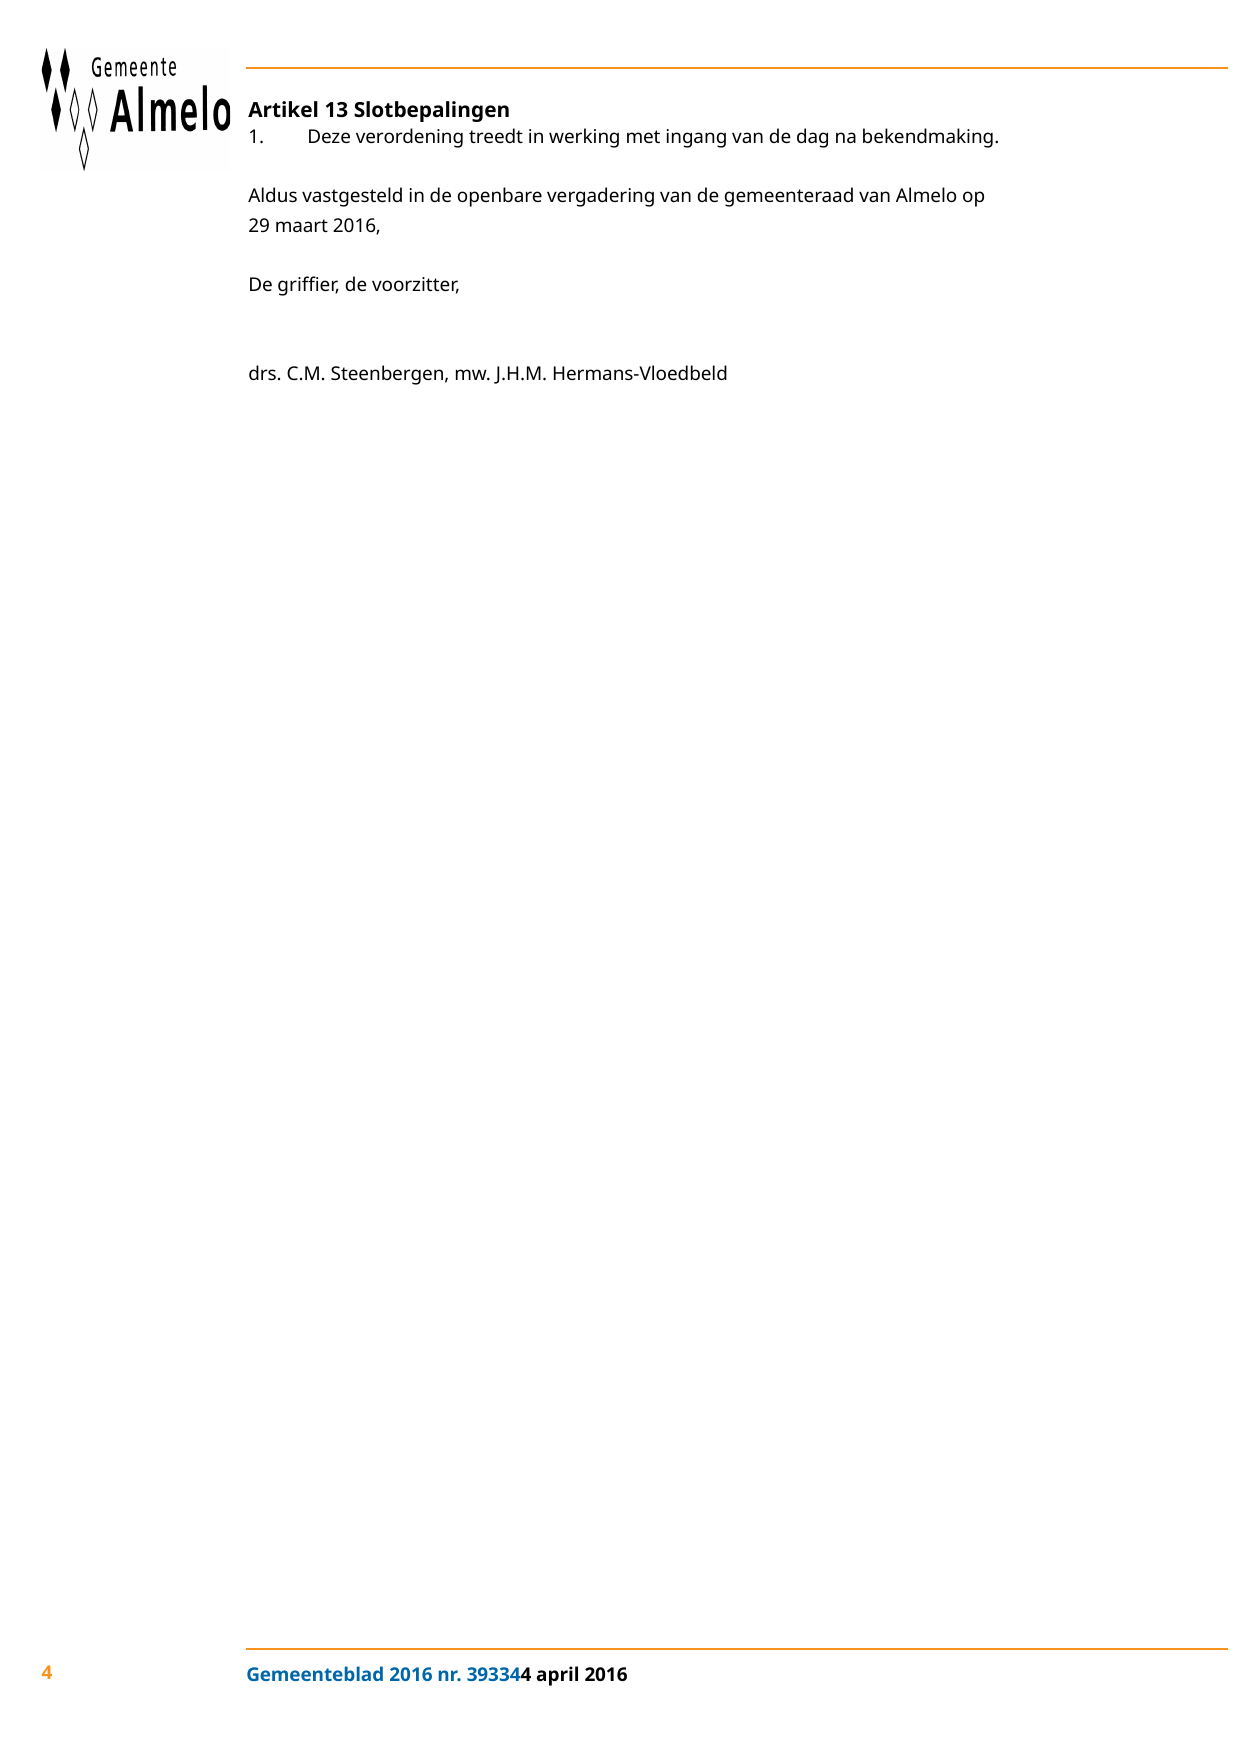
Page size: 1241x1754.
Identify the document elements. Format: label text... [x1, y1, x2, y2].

picture [41, 47, 231, 172]
text Aldus vastgesteld in de openbare vergadering van de gemeenteraad van Almelo op [248, 182, 1152, 208]
text Artikel 13 Slotbepalingen [248, 95, 1152, 123]
list Deze verordening treedt in werking met ingang van de dag na bekendmaking. [248, 123, 1152, 149]
text drs. C.M. Steenbergen, mw. J.H.M. Hermans-Vloedbeld [248, 360, 1152, 386]
text 29 maart 2016, [248, 212, 1152, 238]
text De griffier, de voorzitter, [248, 271, 1152, 297]
